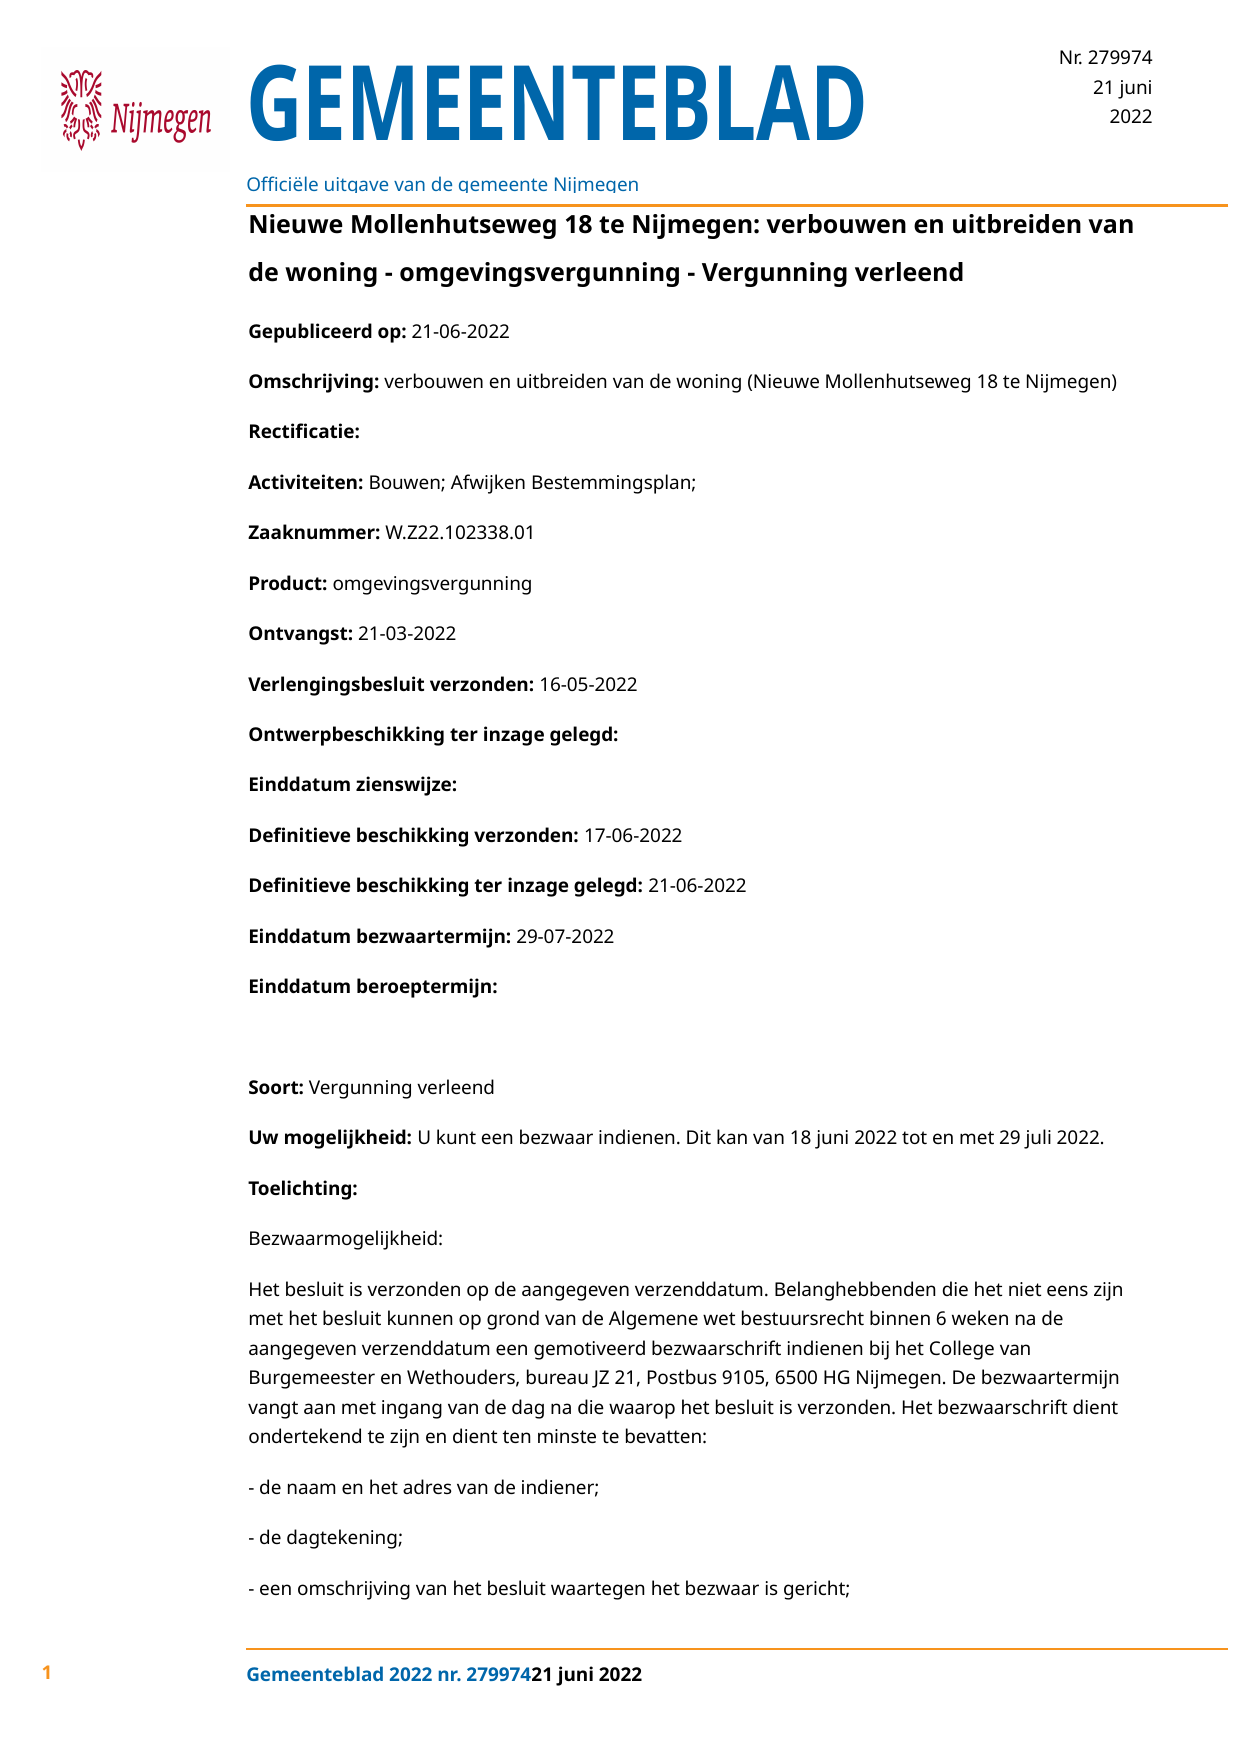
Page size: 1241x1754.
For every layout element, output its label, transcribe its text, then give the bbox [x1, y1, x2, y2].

text Verlengingsbesluit verzonden: 16-05-2022 [248, 671, 1152, 697]
picture [41, 47, 231, 172]
text Uw mogelijkheid: U kunt een bezwaar indienen. Dit kan van 18 juni 2022 tot en met 29 juli 2022. [248, 1124, 1152, 1150]
text Het besluit is verzonden op de aangegeven verzenddatum. Belanghebbenden die het niet eens zijn met het besluit kunnen op grond van de Algemene wet bestuursrecht binnen 6 weken na de aangegeven verzenddatum een gemotiveerd bezwaarschrift indienen bij het College van Burgemeester en Wethouders, bureau JZ 21, Postbus 9105, 6500 HG Nijmegen. De bezwaartermijn vangt aan met ingang van de dag na die waarop het besluit is verzonden. Het bezwaarschrift dient ondertekend te zijn en dient ten minste te bevatten: [248, 1276, 1152, 1449]
text Omschrijving: verbouwen en uitbreiden van de woning (Nieuwe Mollenhutseweg 18 te Nijmegen) [248, 368, 1152, 394]
text Activiteiten: Bouwen; Afwijken Bestemmingsplan; [248, 469, 1152, 495]
text Soort: Vergunning verleend [248, 1074, 1152, 1100]
text Ontwerpbeschikking ter inzage gelegd: [248, 721, 1152, 747]
text - de dagtekening; [248, 1524, 1152, 1550]
text Ontvangst: 21-03-2022 [248, 620, 1152, 646]
text Einddatum beroeptermijn: [248, 973, 1152, 999]
text Nieuwe Mollenhutseweg 18 te Nijmegen: verbouwen en uitbreiden van de woning - omgevingsvergunning - Vergunning verleend [248, 207, 1152, 288]
text Product: omgevingsvergunning [248, 570, 1152, 596]
text - een omschrijving van het besluit waartegen het bezwaar is gericht; [248, 1575, 1152, 1601]
text - de naam en het adres van de indiener; [248, 1474, 1152, 1500]
text Einddatum bezwaartermijn: 29-07-2022 [248, 923, 1152, 949]
text Rectificatie: [248, 419, 1152, 444]
text Gepubliceerd op: 21-06-2022 [248, 318, 1152, 344]
text Einddatum zienswijze: [248, 772, 1152, 797]
text Bezwaarmogelijkheid: [248, 1225, 1152, 1251]
text Definitieve beschikking ter inzage gelegd: 21-06-2022 [248, 872, 1152, 898]
text Toelichting: [248, 1175, 1152, 1201]
text Definitieve beschikking verzonden: 17-06-2022 [248, 822, 1152, 848]
text Zaaknummer: W.Z22.102338.01 [248, 519, 1152, 545]
